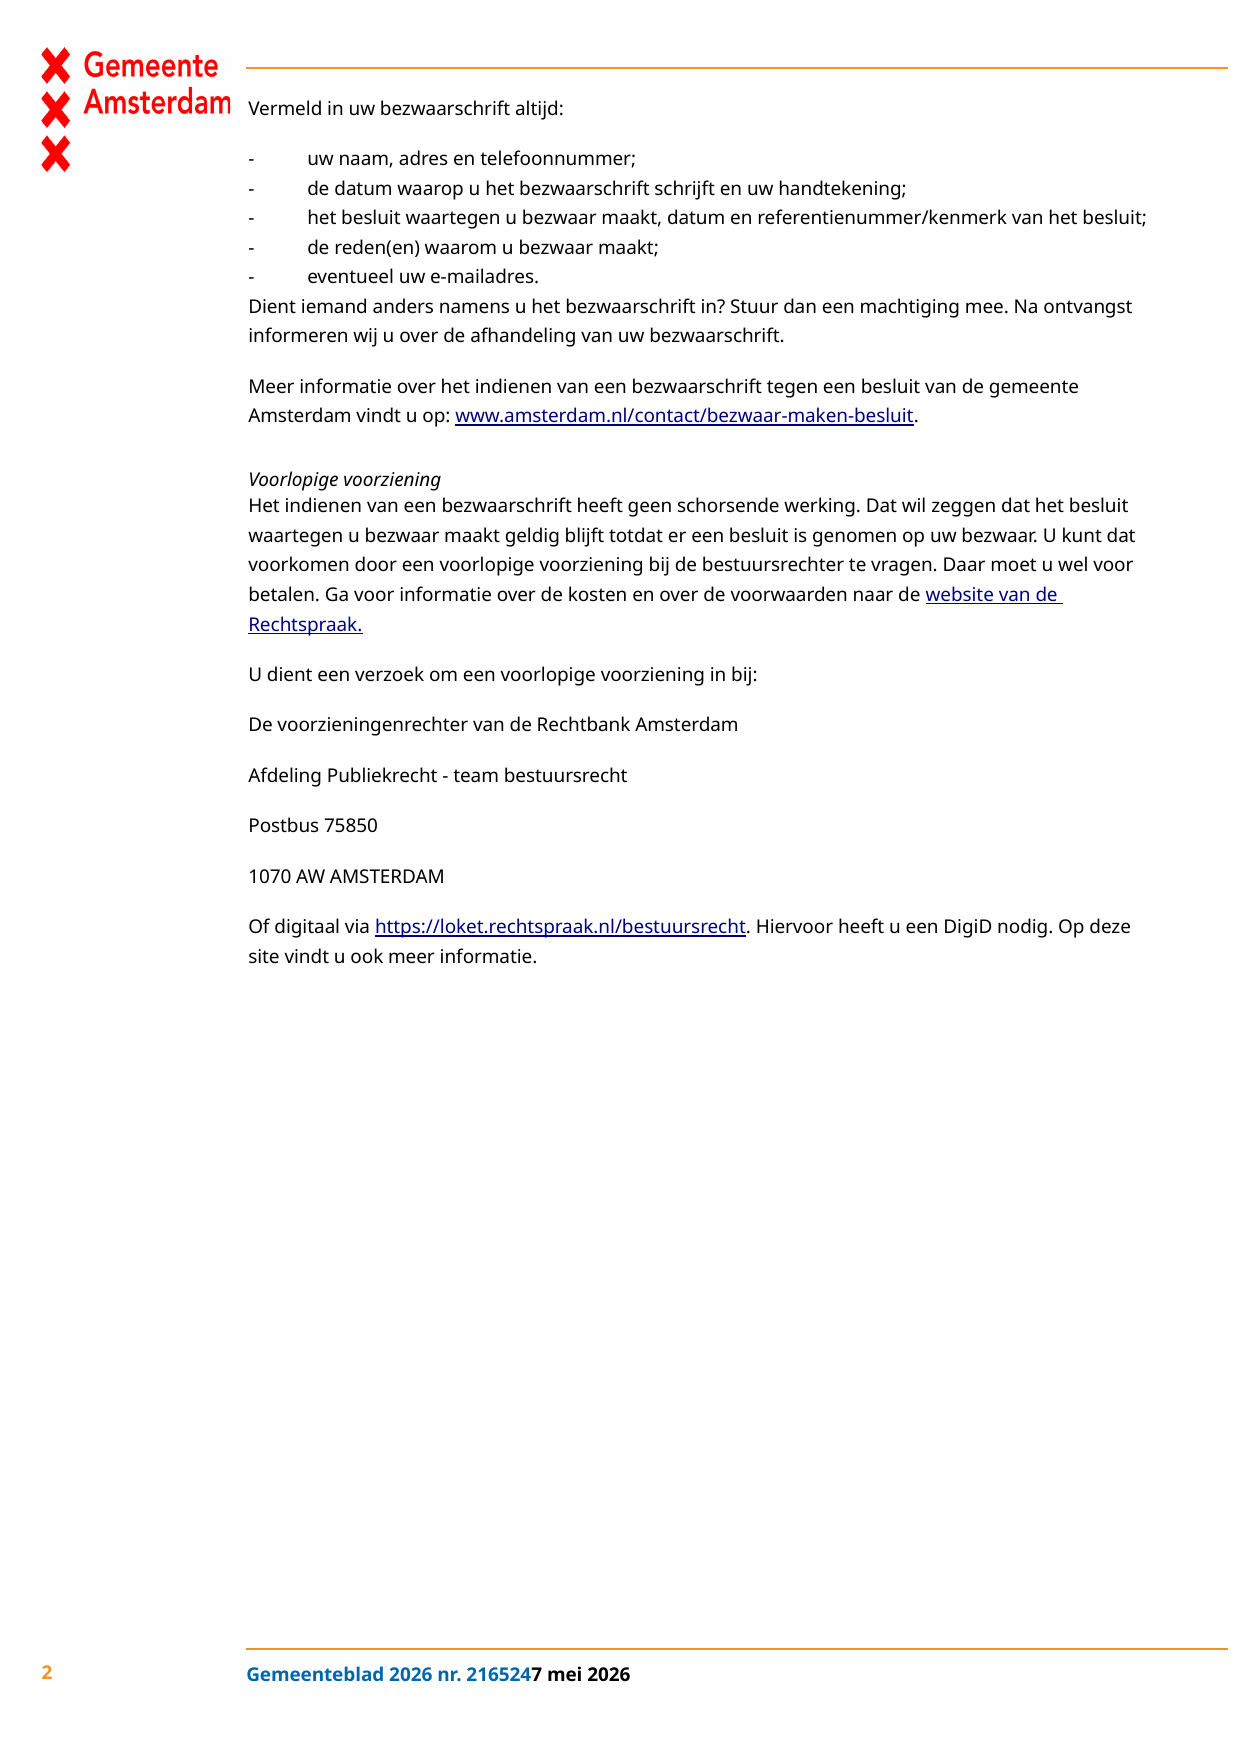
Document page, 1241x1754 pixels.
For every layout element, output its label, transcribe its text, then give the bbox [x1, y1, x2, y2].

list de datum waarop u het bezwaarschrift schrijft en uw handtekening; [248, 175, 1152, 201]
text U dient een verzoek om een voorlopige voorziening in bij: [248, 661, 1152, 687]
list het besluit waartegen u bezwaar maakt, datum en referentienummer/kenmerk van het besluit; [248, 204, 1152, 230]
text Dient iemand anders namens u het bezwaarschrift in? Stuur dan een machtiging mee. Na ontvangst informeren wij u over de afhandeling van uw bezwaarschrift. [248, 293, 1152, 348]
text Afdeling Publiekrecht - team bestuursrecht [248, 762, 1152, 788]
text Meer informatie over het indienen van een bezwaarschrift tegen een besluit van de gemeente Amsterdam vindt u op: www.amsterdam.nl/contact/bezwaar-maken-besluit. [248, 373, 1152, 428]
list eventueel uw e-mailadres. [248, 263, 1152, 289]
text Postbus 75850 [248, 812, 1152, 838]
text Of digitaal via https://loket.rechtspraak.nl/bestuursrecht. Hiervoor heeft u een DigiD nodig. Op deze site vindt u ook meer informatie. [248, 913, 1152, 968]
text Voorlopige voorziening [248, 467, 1152, 492]
text 1070 AW AMSTERDAM [248, 863, 1152, 888]
list uw naam, adres en telefoonnummer; [248, 145, 1152, 171]
list de reden(en) waarom u bezwaar maakt; [248, 234, 1152, 260]
text De voorzieningenrechter van de Rechtbank Amsterdam [248, 712, 1152, 737]
picture [41, 47, 231, 172]
text Het indienen van een bezwaarschrift heeft geen schorsende werking. Dat wil zeggen dat het besluit waartegen u bezwaar maakt geldig blijft totdat er een besluit is genomen op uw bezwaar. U kunt dat voorkomen door een voorlopige voorziening bij de bestuursrechter te vragen. Daar moet u wel voor betalen. Ga voor informatie over de kosten en over de voorwaarden naar de website van de Rechtspraak. [248, 492, 1152, 636]
text Vermeld in uw bezwaarschrift altijd: [248, 95, 1152, 121]
